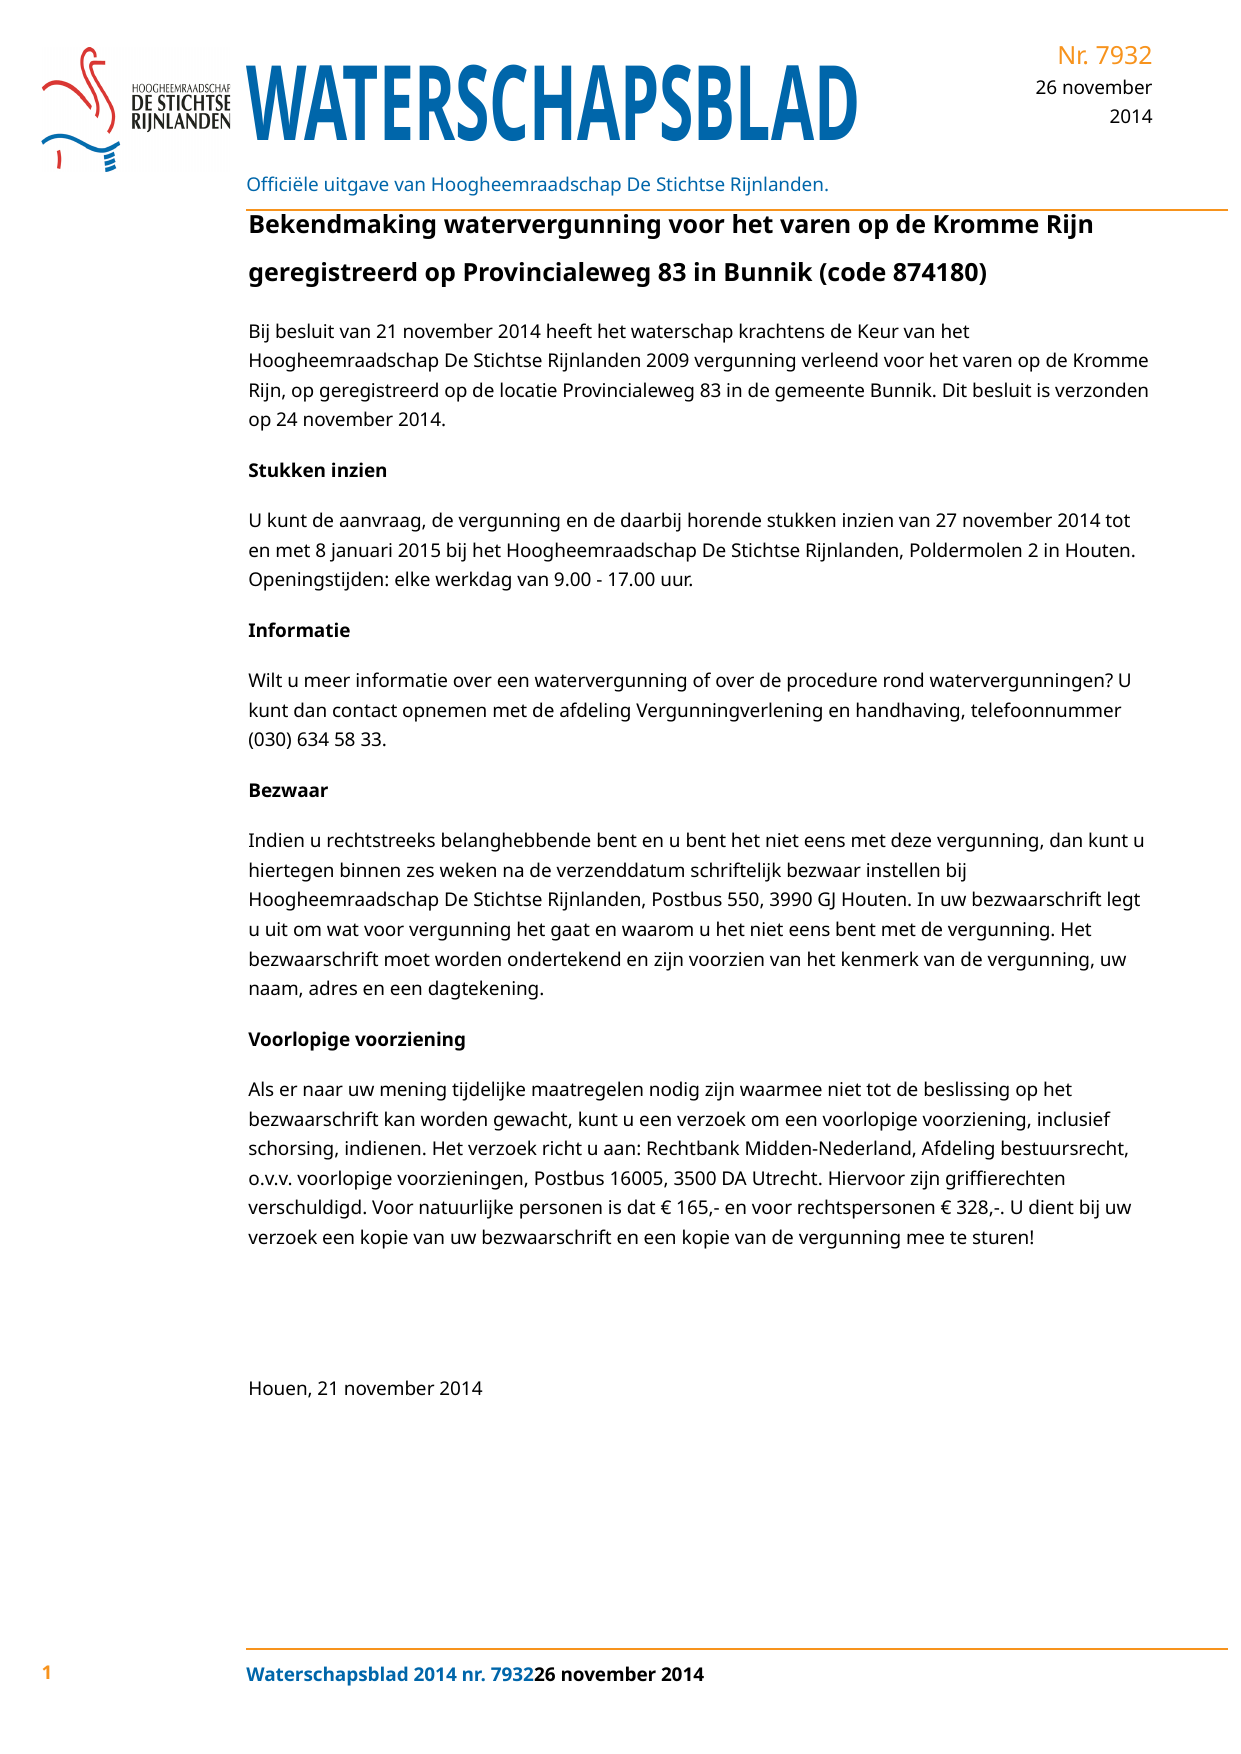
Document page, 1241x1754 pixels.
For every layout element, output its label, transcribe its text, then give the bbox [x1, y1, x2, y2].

text Wilt u meer informatie over een watervergunning of over de procedure rond watervergunningen? U kunt dan contact opnemen met de afdeling Vergunningverlening en handhaving, telefoonnummer (030) 634 58 33. [248, 667, 1152, 752]
text Informatie [248, 617, 1152, 643]
text Bezwaar [248, 777, 1152, 803]
text Als er naar uw mening tijdelijke maatregelen nodig zijn waarmee niet tot de beslissing op het bezwaarschrift kan worden gewacht, kunt u een verzoek om een voorlopige voorziening, inclusief schorsing, indienen. Het verzoek richt u aan: Rechtbank Midden-Nederland, Afdeling bestuursrecht, o.v.v. voorlopige voorzieningen, Postbus 16005, 3500 DA Utrecht. Hiervoor zijn griffierechten verschuldigd. Voor natuurlijke personen is dat € 165,- en voor rechtspersonen € 328,-. U dient bij uw verzoek een kopie van uw bezwaarschrift en een kopie van de vergunning mee te sturen! [248, 1076, 1152, 1250]
text Houen, 21 november 2014 [248, 1375, 1152, 1401]
text Voorlopige voorziening [248, 1026, 1152, 1052]
picture [41, 47, 231, 172]
text Bij besluit van 21 november 2014 heeft het waterschap krachtens de Keur van het Hoogheemraadschap De Stichtse Rijnlanden 2009 vergunning verleend voor het varen op de Kromme Rijn, op geregistreerd op de locatie Provincialeweg 83 in de gemeente Bunnik. Dit besluit is verzonden op 24 november 2014. [248, 318, 1152, 432]
text Bekendmaking watervergunning voor het varen op de Kromme Rijn geregistreerd op Provincialeweg 83 in Bunnik (code 874180) [248, 211, 1152, 288]
text Indien u rechtstreeks belanghebbende bent en u bent het niet eens met deze vergunning, dan kunt u hiertegen binnen zes weken na de verzenddatum schriftelijk bezwaar instellen bij Hoogheemraadschap De Stichtse Rijnlanden, Postbus 550, 3990 GJ Houten. In uw bezwaarschrift legt u uit om wat voor vergunning het gaat en waarom u het niet eens bent met de vergunning. Het bezwaarschrift moet worden ondertekend en zijn voorzien van het kenmerk van de vergunning, uw naam, adres en een dagtekening. [248, 827, 1152, 1001]
text U kunt de aanvraag, de vergunning en de daarbij horende stukken inzien van 27 november 2014 tot en met 8 januari 2015 bij het Hoogheemraadschap De Stichtse Rijnlanden, Poldermolen 2 in Houten. Openingstijden: elke werkdag van 9.00 - 17.00 uur. [248, 507, 1152, 592]
text Stukken inzien [248, 457, 1152, 483]
